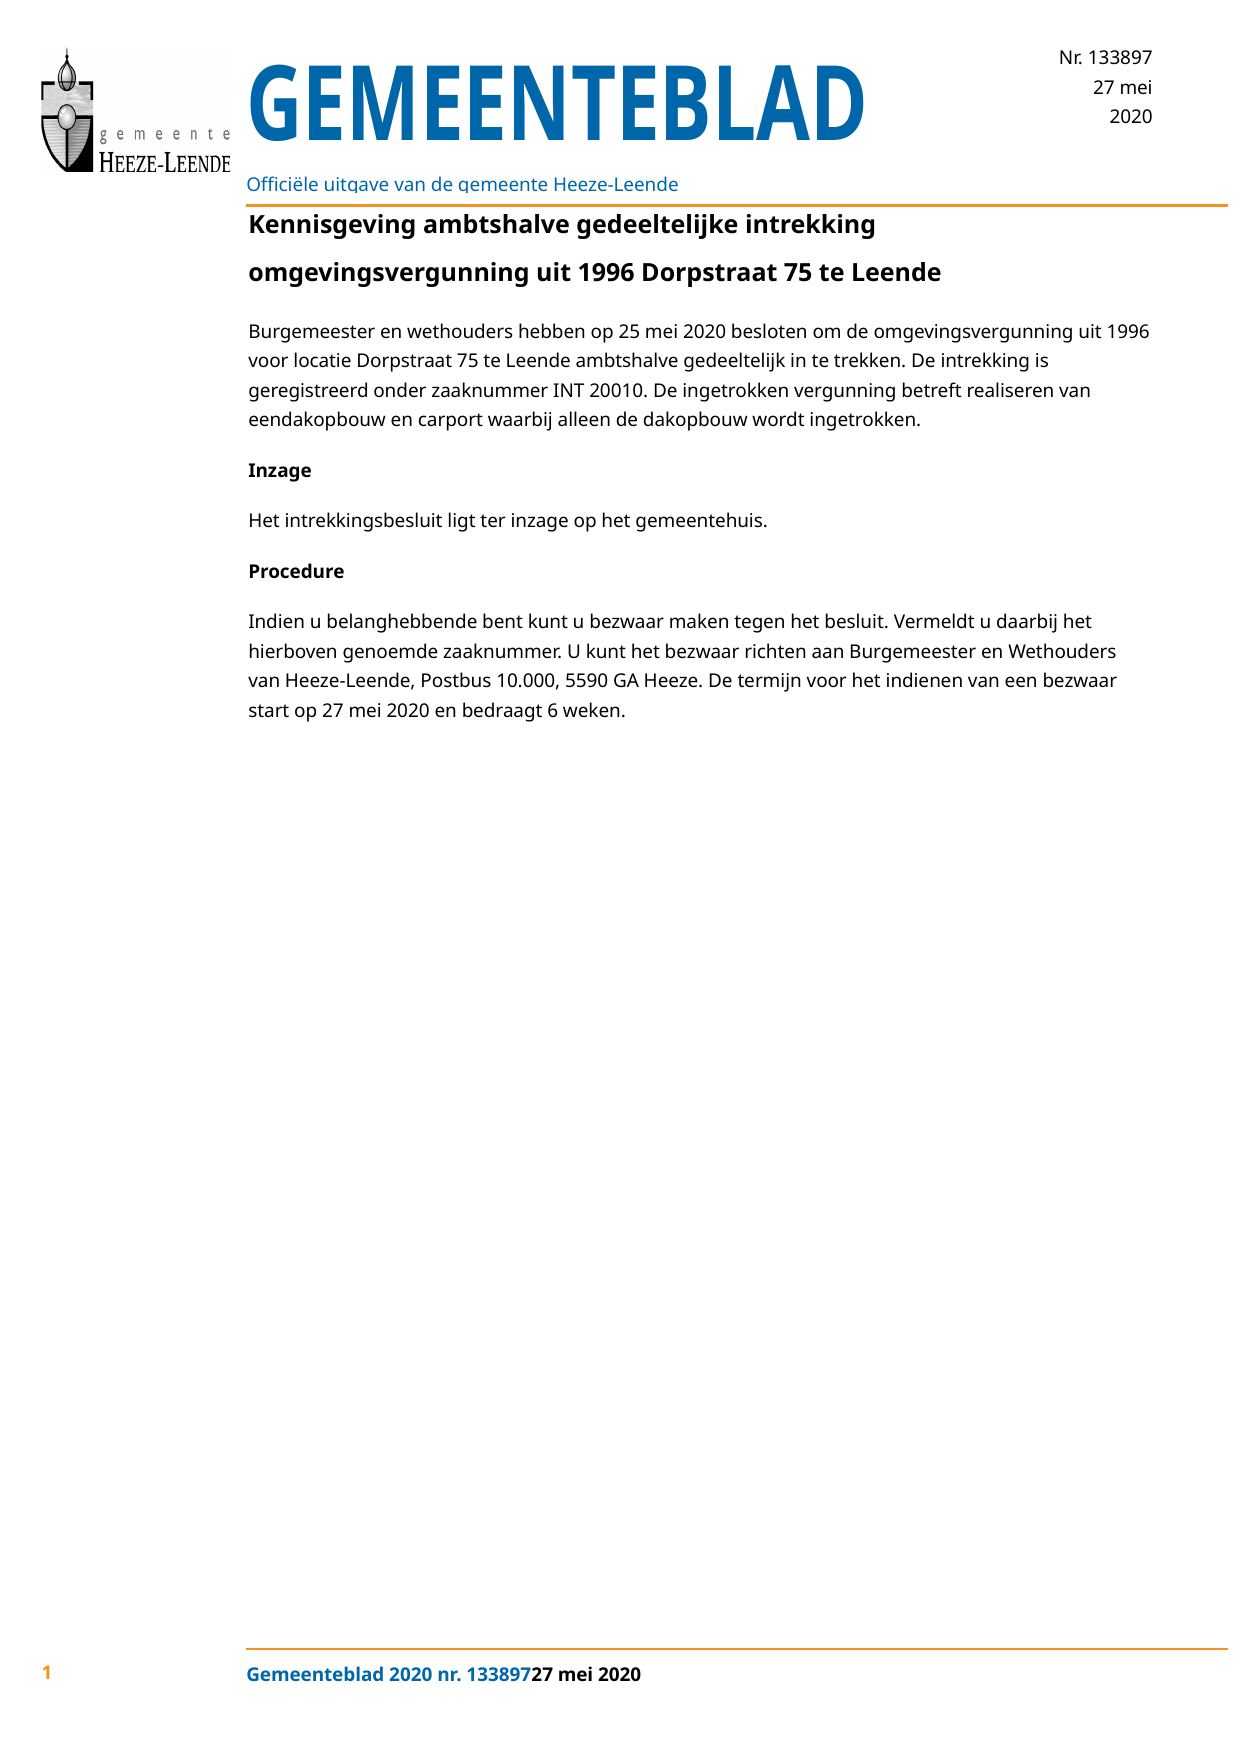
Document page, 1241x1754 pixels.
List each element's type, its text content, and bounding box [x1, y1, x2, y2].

text Kennisgeving ambtshalve gedeeltelijke intrekking omgevingsvergunning uit 1996 Dorpstraat 75 te Leende [248, 207, 1152, 288]
text Procedure [248, 558, 1152, 584]
text Indien u belanghebbende bent kunt u bezwaar maken tegen het besluit. Vermeldt u daarbij het hierboven genoemde zaaknummer. U kunt het bezwaar richten aan Burgemeester en Wethouders van Heeze-Leende, Postbus 10.000, 5590 GA Heeze. De termijn voor het indienen van een bezwaar start op 27 mei 2020 en bedraagt 6 weken. [248, 608, 1152, 723]
text Burgemeester en wethouders hebben op 25 mei 2020 besloten om de omgevingsvergunning uit 1996 voor locatie Dorpstraat 75 te Leende ambtshalve gedeeltelijk in te trekken. De intrekking is geregistreerd onder zaaknummer INT 20010. De ingetrokken vergunning betreft realiseren van eendakopbouw en carport waarbij alleen de dakopbouw wordt ingetrokken. [248, 318, 1152, 432]
text Het intrekkingsbesluit ligt ter inzage op het gemeentehuis. [248, 507, 1152, 533]
text Inzage [248, 457, 1152, 483]
picture [41, 47, 231, 172]
